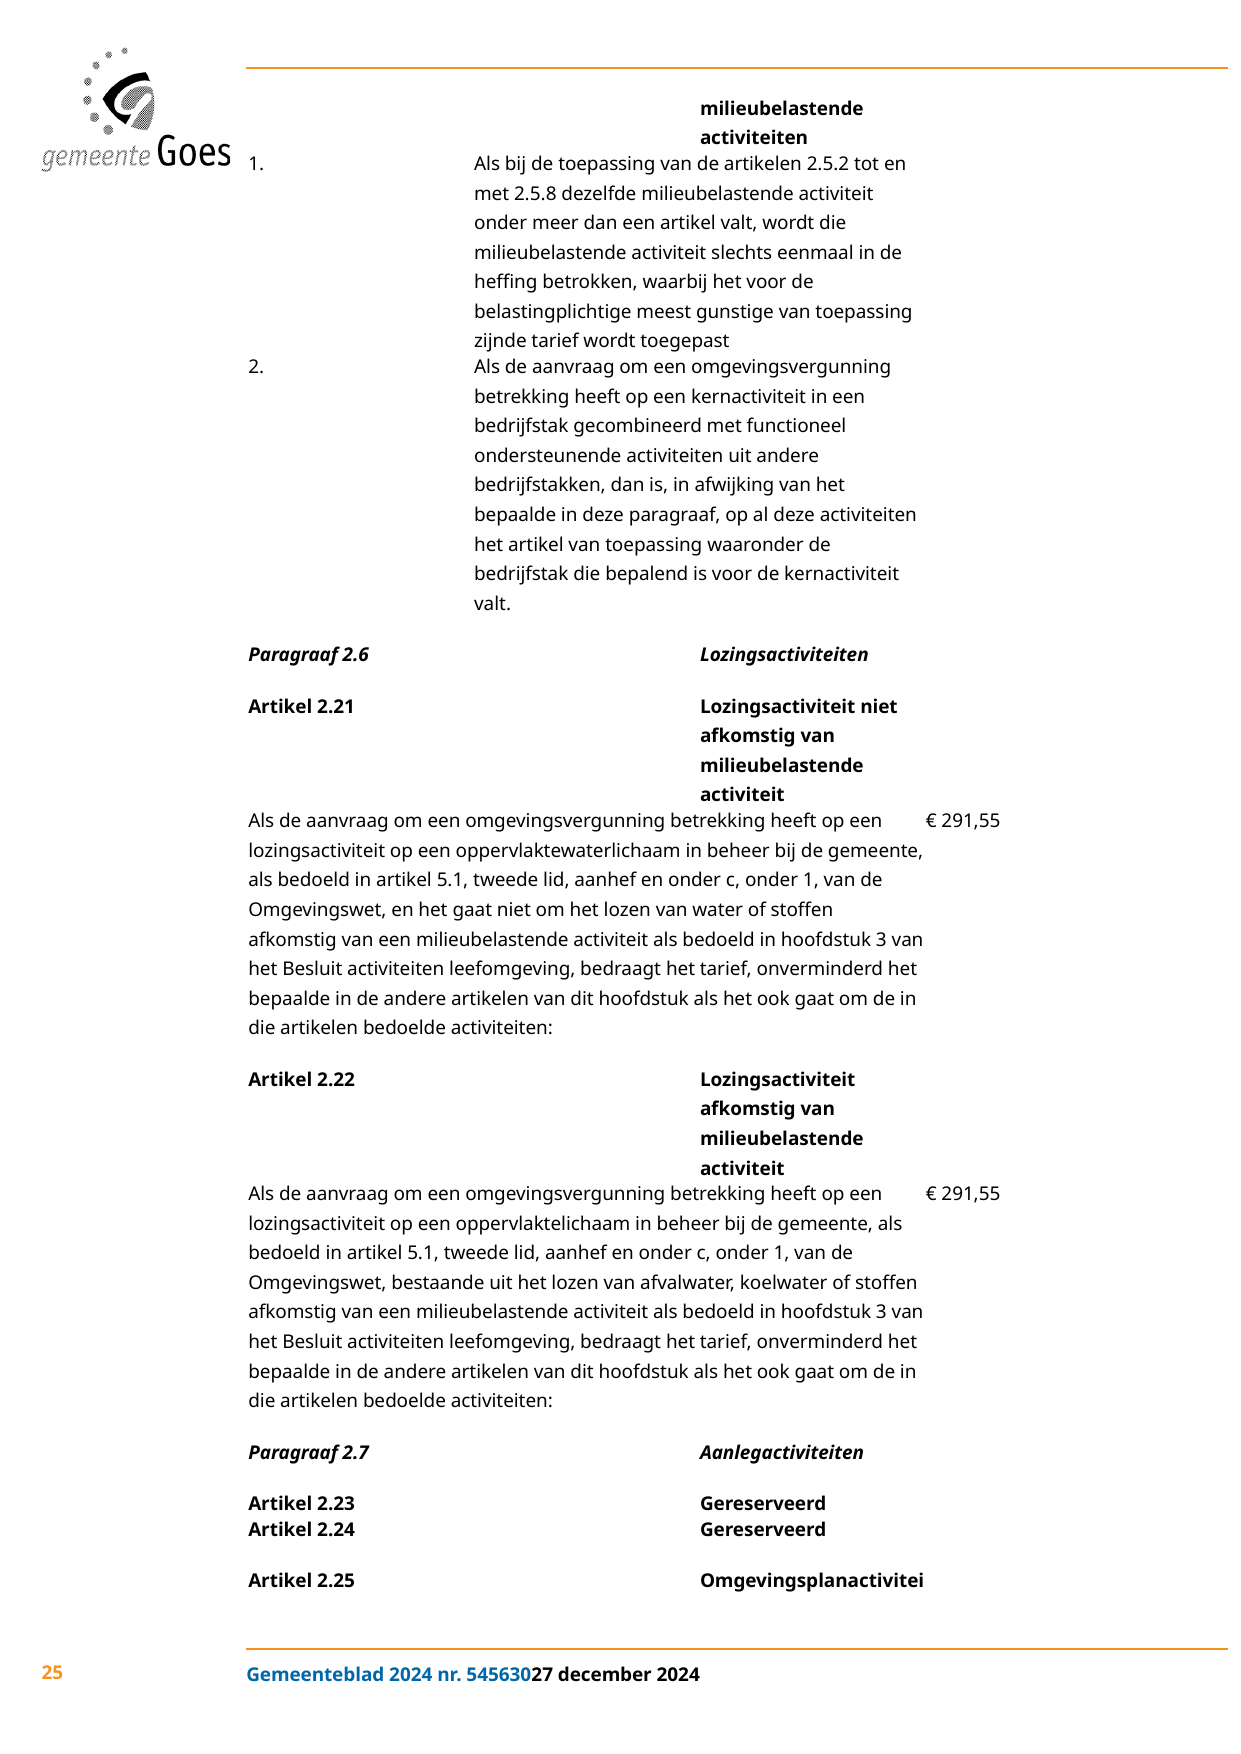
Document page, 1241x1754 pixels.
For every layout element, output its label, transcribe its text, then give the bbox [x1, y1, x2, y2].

table_cell Artikel 2.21 [248, 693, 700, 807]
table_cell [248, 95, 700, 150]
table_cell Artikel 2.25 [248, 1568, 700, 1593]
table_cell Lozingsactiviteiten [700, 641, 926, 667]
table_cell Artikel 2.22 [248, 1066, 700, 1180]
table_cell [700, 1465, 926, 1490]
table_cell [248, 1413, 700, 1439]
table_cell Lozingsactiviteit niet afkomstig van milieubelastende activiteit [700, 693, 926, 807]
table_cell [926, 1413, 1152, 1439]
table_cell [926, 1516, 1152, 1542]
table_cell [926, 667, 1152, 693]
table_cell Gereserveerd [700, 1516, 926, 1542]
table_cell [926, 353, 1152, 616]
table_cell [926, 95, 1152, 150]
table_cell € 291,55 [926, 1180, 1152, 1413]
table_cell [700, 1413, 926, 1439]
table_cell [248, 1040, 700, 1066]
table_cell [926, 1465, 1152, 1490]
table_cell Artikel 2.23 [248, 1490, 700, 1516]
table_cell 1. [248, 150, 474, 353]
table_cell Artikel 2.24 [248, 1516, 700, 1542]
table_cell [926, 1490, 1152, 1516]
table_cell Als de aanvraag om een omgevingsvergunning betrekking heeft op een kernactiviteit in een bedrijfstak gecombineerd met functioneel ondersteunende activiteiten uit andere bedrijfstakken, dan is, in afwijking van het bepaalde in deze paragraaf, op al deze activiteiten het artikel van toepassing waaronder de bedrijfstak die bepalend is voor de kernactiviteit valt. [474, 353, 926, 616]
table_cell [248, 1465, 700, 1490]
table_cell [700, 1542, 926, 1568]
table_cell Als bij de toepassing van de artikelen 2.5.2 tot en met 2.5.8 dezelfde milieubelastende activiteit onder meer dan een artikel valt, wordt die milieubelastende activiteit slechts eenmaal in de heffing betrokken, waarbij het voor de belastingplichtige meest gunstige van toepassing zijnde tarief wordt toegepast [474, 150, 926, 353]
table_cell [926, 1439, 1152, 1465]
table_cell Omgevingsplanactivitei [700, 1568, 926, 1593]
table_cell Aanlegactiviteiten [700, 1439, 926, 1465]
table_cell [700, 667, 926, 693]
table_cell [700, 1040, 926, 1066]
table_cell [926, 1568, 1152, 1593]
table_cell [926, 1066, 1152, 1180]
table_cell [926, 616, 1152, 641]
table_cell [248, 667, 700, 693]
table_cell [248, 1542, 700, 1568]
table_cell Gereserveerd [700, 1490, 926, 1516]
table_cell 2. [248, 353, 474, 616]
table_cell [926, 1040, 1152, 1066]
table_cell [926, 693, 1152, 807]
table_cell [248, 616, 700, 641]
table_cell Paragraaf 2.7 [248, 1439, 700, 1465]
table_cell € 291,55 [926, 808, 1152, 1040]
table_cell Lozingsactiviteit afkomstig van milieubelastende activiteit [700, 1066, 926, 1180]
table_cell [700, 616, 926, 641]
table_cell milieubelastende activiteiten [700, 95, 926, 150]
picture [41, 47, 231, 172]
table_cell [926, 150, 1152, 353]
table_cell [926, 641, 1152, 667]
table_cell [926, 1542, 1152, 1568]
table_cell Als de aanvraag om een omgevingsvergunning betrekking heeft op een lozingsactiviteit op een oppervlaktewaterlichaam in beheer bij de gemeente, als bedoeld in artikel 5.1, tweede lid, aanhef en onder c, onder 1, van de Omgevingswet, en het gaat niet om het lozen van water of stoffen afkomstig van een milieubelastende activiteit als bedoeld in hoofdstuk 3 van het Besluit activiteiten leefomgeving, bedraagt het tarief, onverminderd het bepaalde in de andere artikelen van dit hoofdstuk als het ook gaat om de in die artikelen bedoelde activiteiten: [248, 808, 926, 1040]
table_cell Als de aanvraag om een omgevingsvergunning betrekking heeft op een lozingsactiviteit op een oppervlaktelichaam in beheer bij de gemeente, als bedoeld in artikel 5.1, tweede lid, aanhef en onder c, onder 1, van de Omgevingswet, bestaande uit het lozen van afvalwater, koelwater of stoffen afkomstig van een milieubelastende activiteit als bedoeld in hoofdstuk 3 van het Besluit activiteiten leefomgeving, bedraagt het tarief, onverminderd het bepaalde in de andere artikelen van dit hoofdstuk als het ook gaat om de in die artikelen bedoelde activiteiten: [248, 1180, 926, 1413]
table_cell Paragraaf 2.6 [248, 641, 700, 667]
